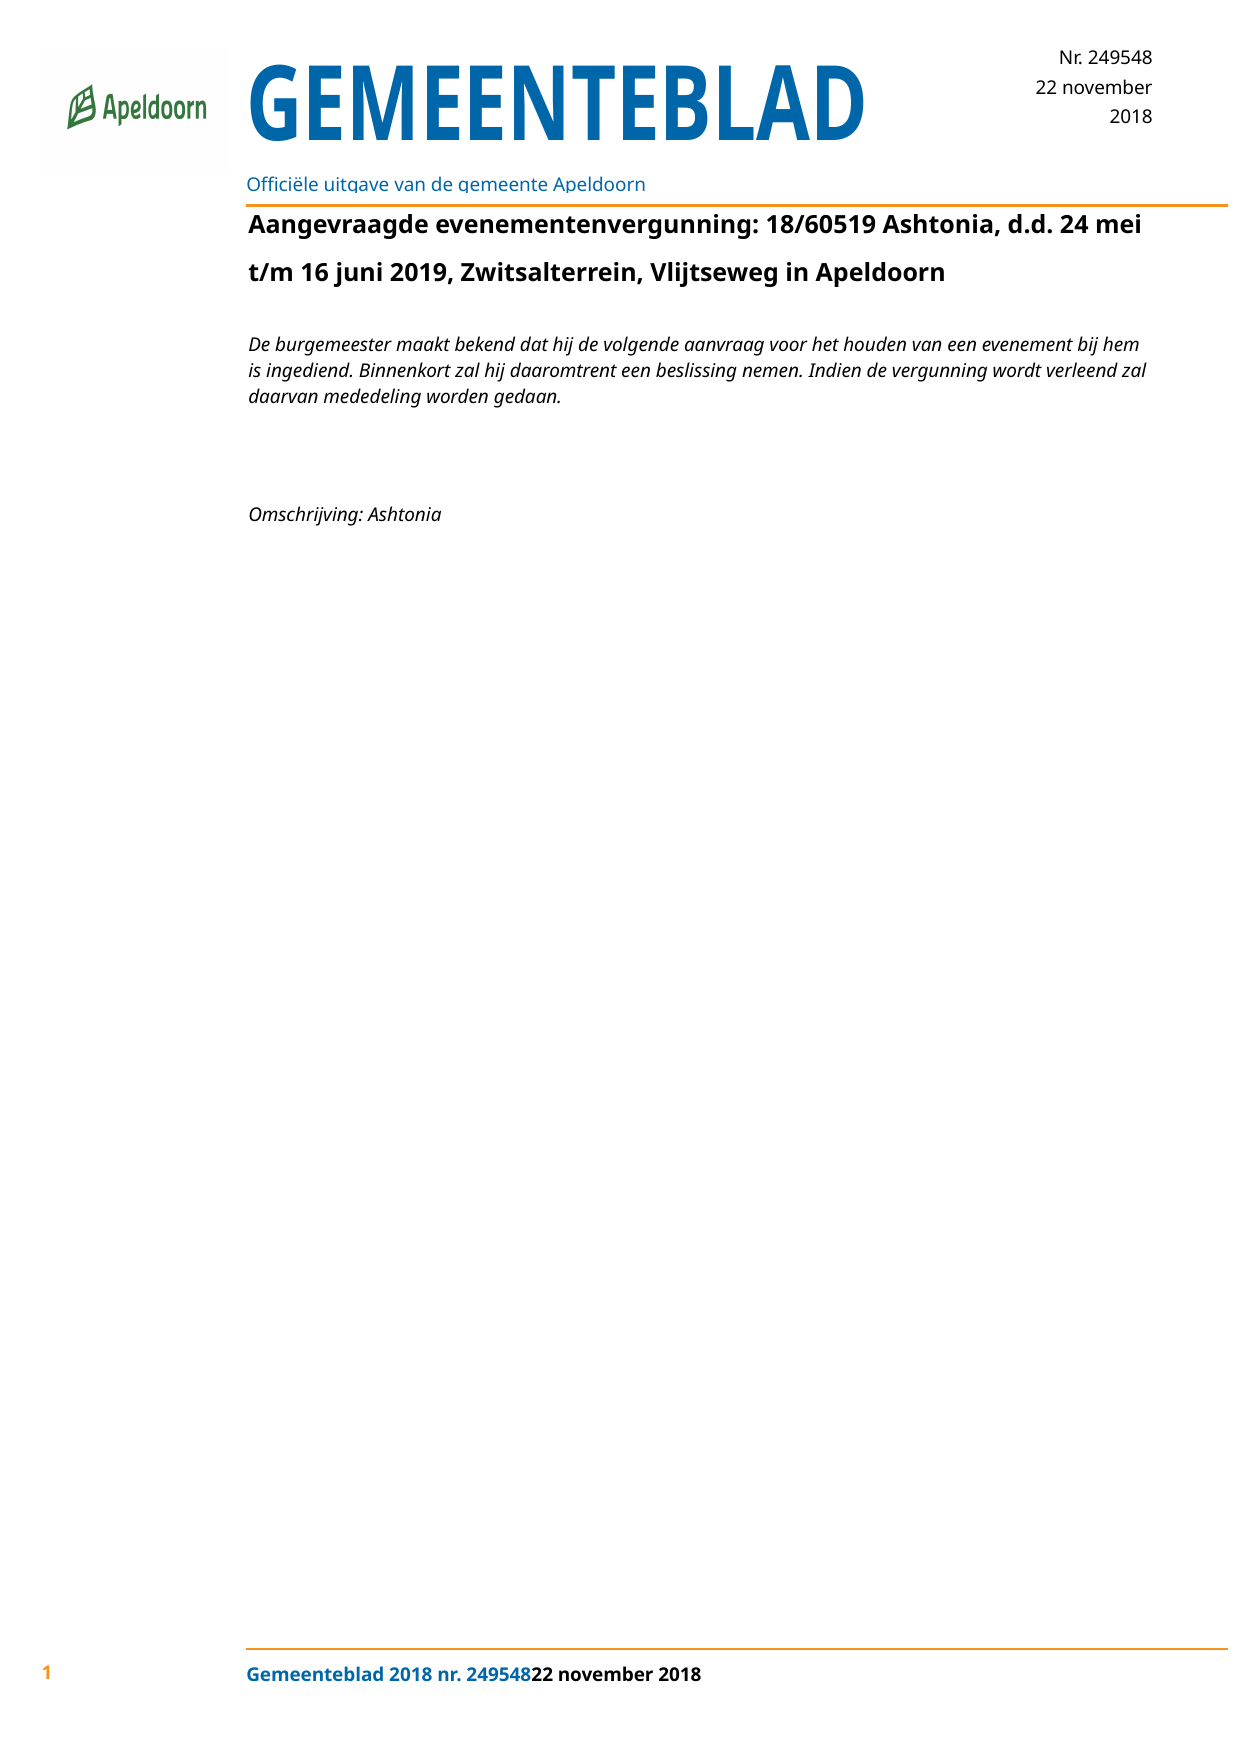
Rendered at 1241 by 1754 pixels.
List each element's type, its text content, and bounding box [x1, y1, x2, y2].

text De burgemeester maakt bekend dat hij de volgende aanvraag voor het houden van een evenement bij hem is ingediend. Binnenkort zal hij daaromtrent een beslissing nemen. Indien de vergunning wordt verleend zal daarvan mededeling worden gedaan. [248, 331, 1152, 409]
picture [41, 47, 231, 172]
text Aangevraagde evenementenvergunning: 18/60519 Ashtonia, d.d. 24 mei t/m 16 juni 2019, Zwitsalterrein, Vlijtseweg in Apeldoorn [248, 207, 1152, 288]
text Omschrijving: Ashtonia [248, 501, 1152, 526]
